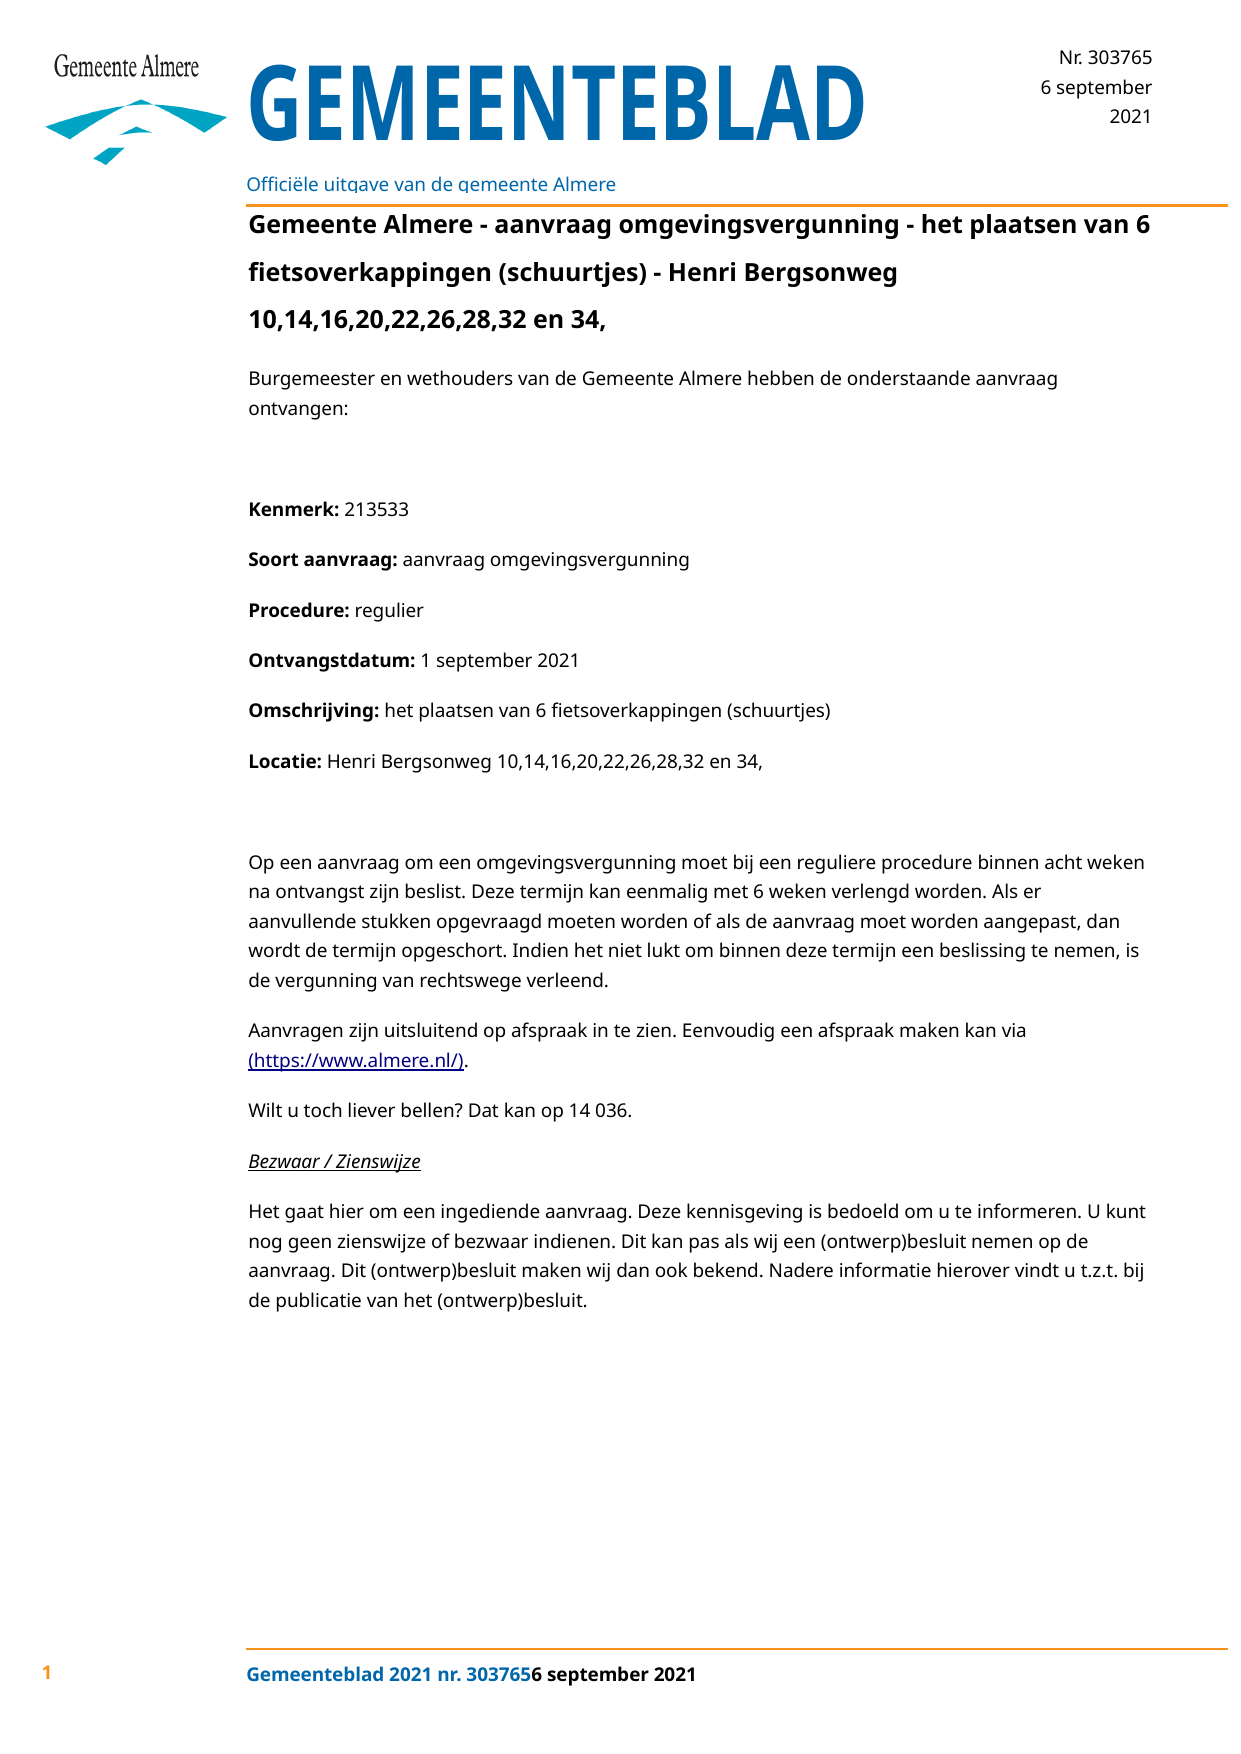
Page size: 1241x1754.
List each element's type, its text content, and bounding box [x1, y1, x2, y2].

text Bezwaar / Zienswijze [248, 1148, 1152, 1174]
picture [41, 47, 231, 172]
text Burgemeester en wethouders van de Gemeente Almere hebben de onderstaande aanvraag ontvangen: [248, 366, 1152, 421]
text Locatie: Henri Bergsonweg 10,14,16,20,22,26,28,32 en 34, [248, 748, 1152, 774]
text Op een aanvraag om een omgevingsvergunning moet bij een reguliere procedure binnen acht weken na ontvangst zijn beslist. Deze termijn kan eenmalig met 6 weken verlengd worden. Als er aanvullende stukken opgevraagd moeten worden of als de aanvraag moet worden aangepast, dan wordt de termijn opgeschort. Indien het niet lukt om binnen deze termijn een beslissing te nemen, is de vergunning van rechtswege verleend. [248, 849, 1152, 993]
text Gemeente Almere - aanvraag omgevingsvergunning - het plaatsen van 6 fietsoverkappingen (schuurtjes) - Henri Bergsonweg 10,14,16,20,22,26,28,32 en 34, [248, 207, 1152, 336]
text Omschrijving: het plaatsen van 6 fietsoverkappingen (schuurtjes) [248, 698, 1152, 723]
text Wilt u toch liever bellen? Dat kan op 14 036. [248, 1098, 1152, 1123]
text Kenmerk: 213533 [248, 496, 1152, 522]
text Procedure: regulier [248, 597, 1152, 622]
text Het gaat hier om een ingediende aanvraag. Deze kennisgeving is bedoeld om u te informeren. U kunt nog geen zienswijze of bezwaar indienen. Dit kan pas als wij een (ontwerp)besluit nemen op de aanvraag. Dit (ontwerp)besluit maken wij dan ook bekend. Nadere informatie hierover vindt u t.z.t. bij de publicatie van het (ontwerp)besluit. [248, 1198, 1152, 1313]
text Aanvragen zijn uitsluitend op afspraak in te zien. Eenvoudig een afspraak maken kan via (https://www.almere.nl/). [248, 1018, 1152, 1073]
text Soort aanvraag: aanvraag omgevingsvergunning [248, 546, 1152, 572]
text Ontvangstdatum: 1 september 2021 [248, 647, 1152, 673]
